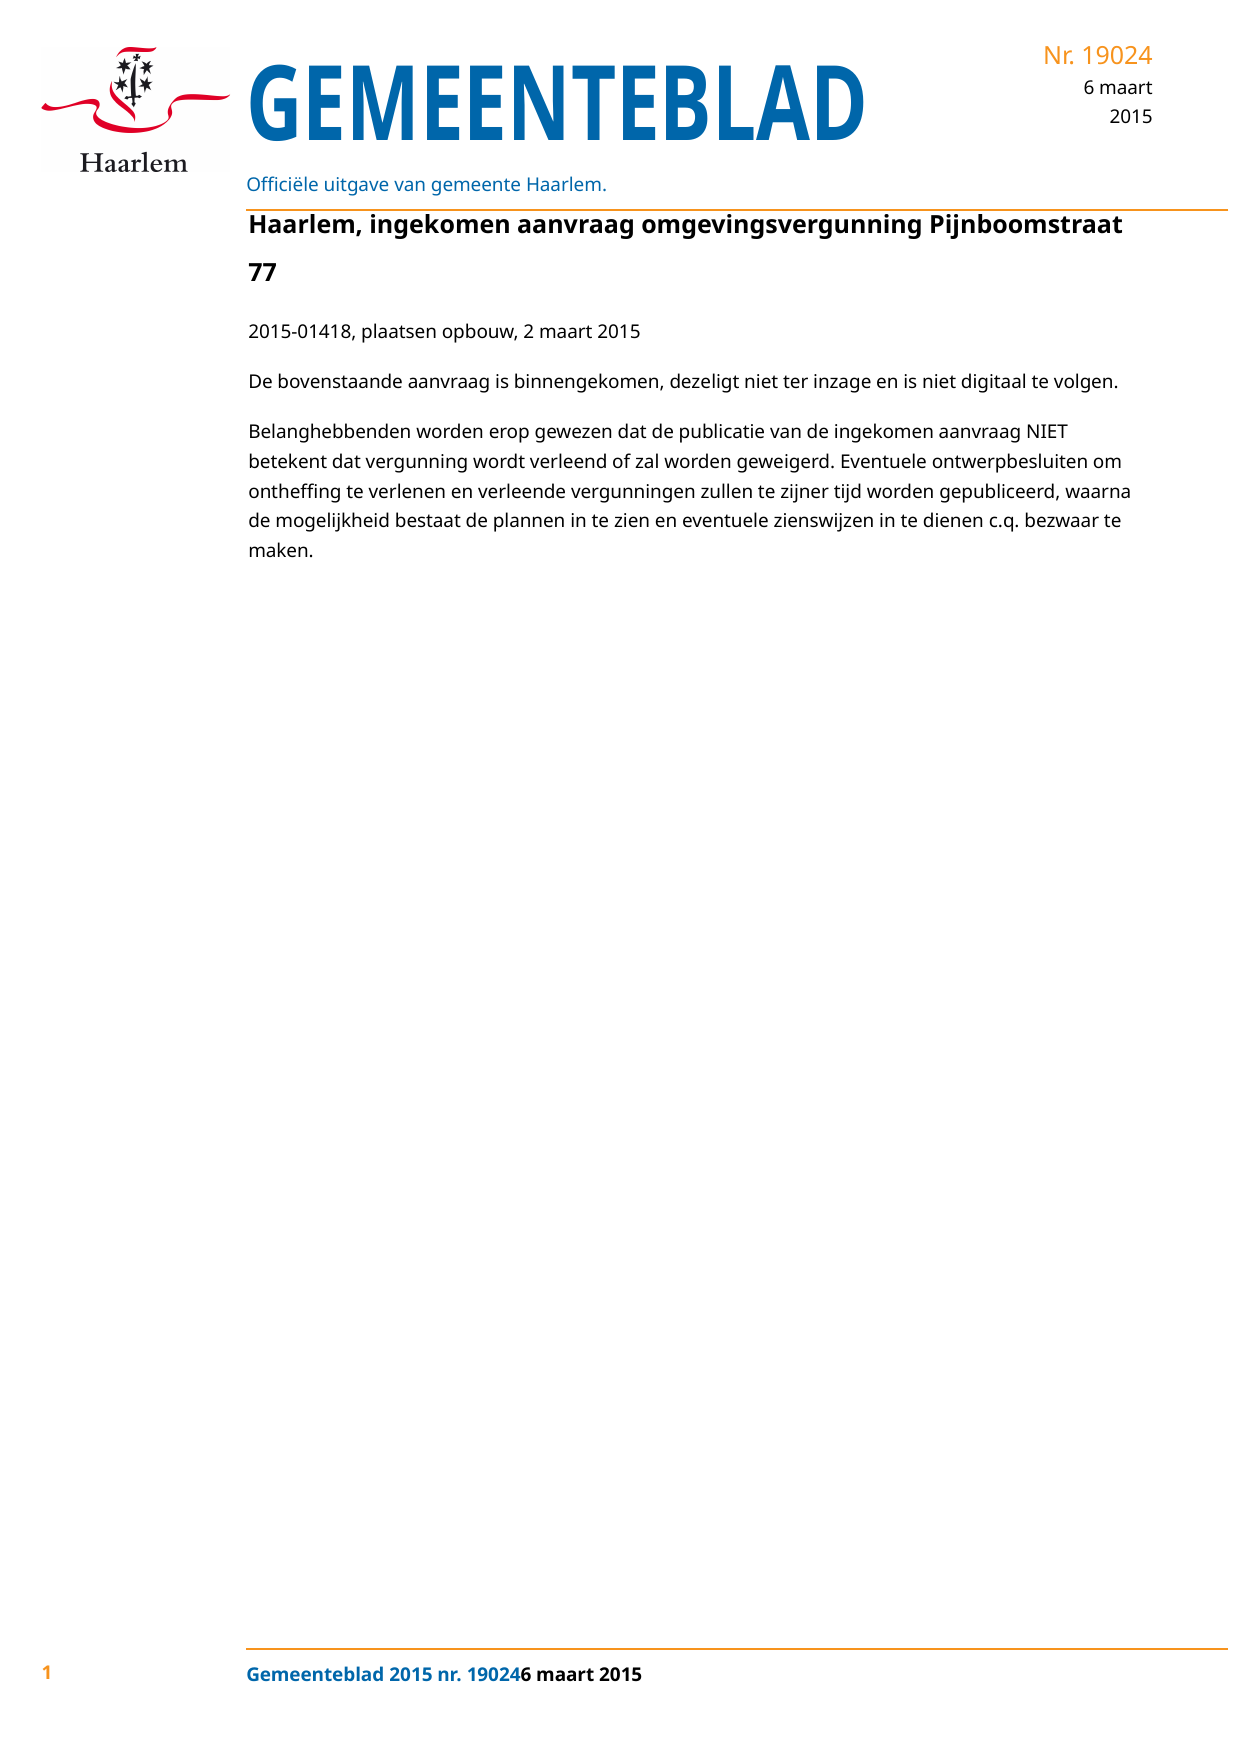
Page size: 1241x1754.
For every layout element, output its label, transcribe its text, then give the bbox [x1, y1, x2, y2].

text Haarlem, ingekomen aanvraag omgevingsvergunning Pijnboomstraat 77 [248, 211, 1152, 288]
text De bovenstaande aanvraag is binnengekomen, dezeligt niet ter inzage en is niet digitaal te volgen. [248, 368, 1152, 394]
picture [41, 47, 231, 172]
text 2015-01418, plaatsen opbouw, 2 maart 2015 [248, 318, 1152, 344]
text Belanghebbenden worden erop gewezen dat de publicatie van de ingekomen aanvraag NIET betekent dat vergunning wordt verleend of zal worden geweigerd. Eventuele ontwerpbesluiten om ontheffing te verlenen en verleende vergunningen zullen te zijner tijd worden gepubliceerd, waarna de mogelijkheid bestaat de plannen in te zien en eventuele zienswijzen in te dienen c.q. bezwaar te maken. [248, 419, 1152, 563]
